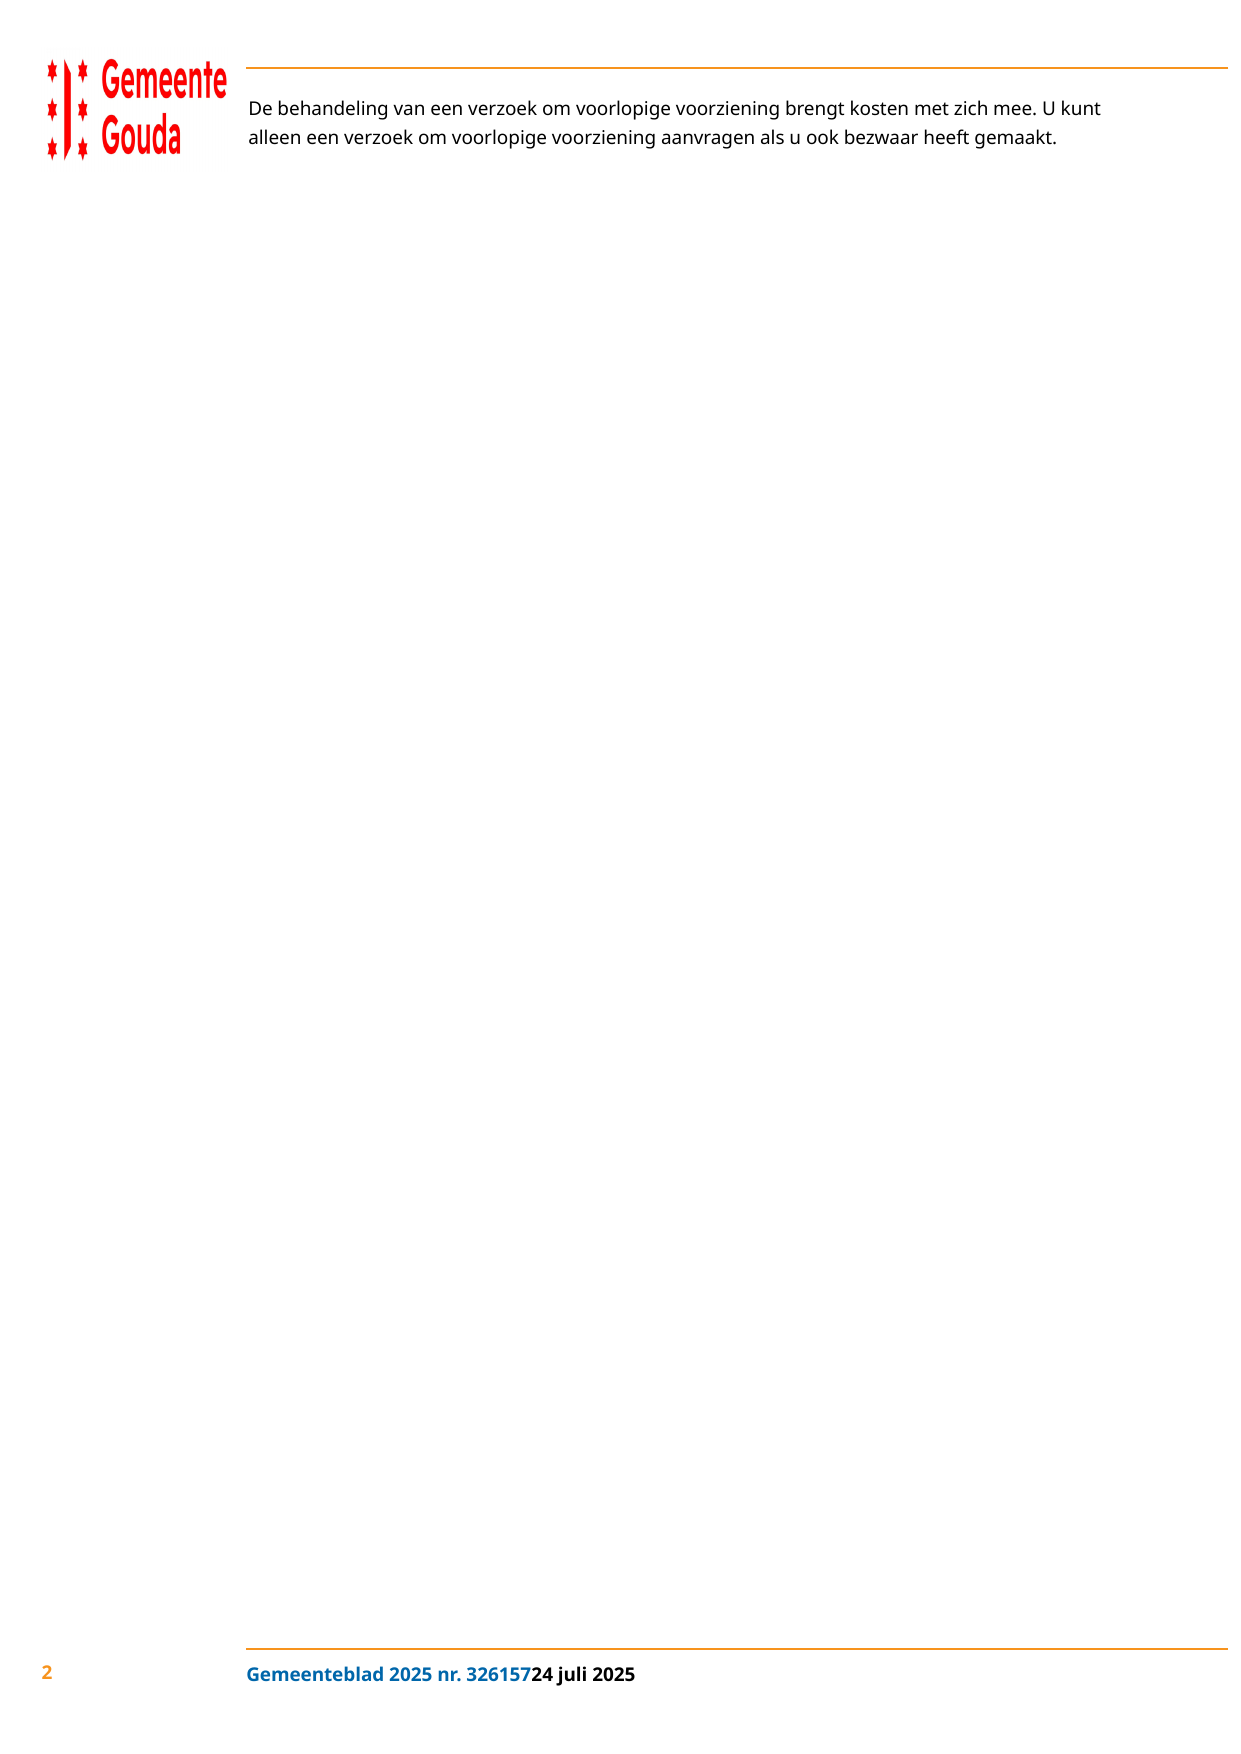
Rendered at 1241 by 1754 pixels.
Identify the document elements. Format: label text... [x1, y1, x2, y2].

text De behandeling van een verzoek om voorlopige voorziening brengt kosten met zich mee. U kunt alleen een verzoek om voorlopige voorziening aanvragen als u ook bezwaar heeft gemaakt. [248, 95, 1152, 150]
picture [41, 47, 231, 172]
